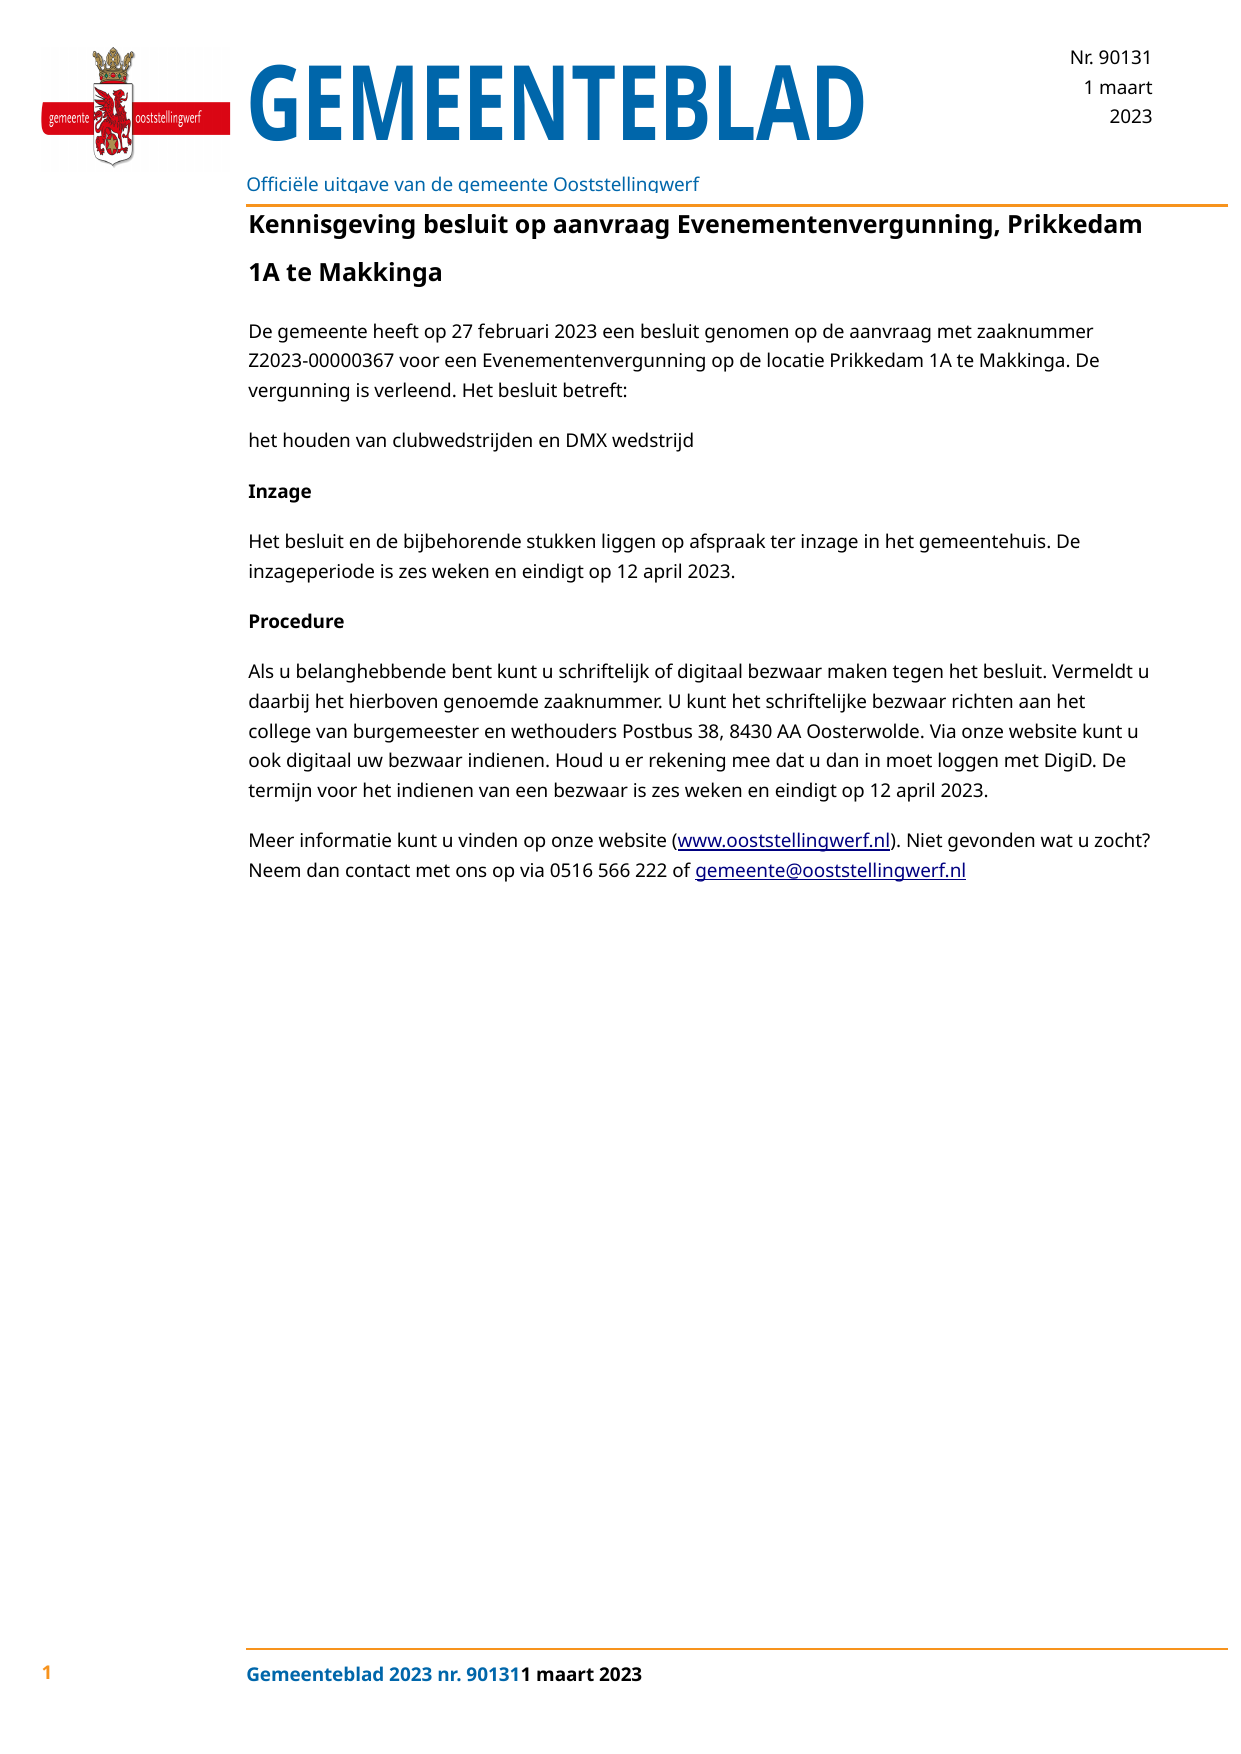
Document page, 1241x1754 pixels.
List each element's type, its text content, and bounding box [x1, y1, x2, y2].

text Als u belanghebbende bent kunt u schriftelijk of digitaal bezwaar maken tegen het besluit. Vermeldt u daarbij het hierboven genoemde zaaknummer. U kunt het schriftelijke bezwaar richten aan het college van burgemeester en wethouders Postbus 38, 8430 AA Oosterwolde. Via onze website kunt u ook digitaal uw bezwaar indienen. Houd u er rekening mee dat u dan in moet loggen met DigiD. De termijn voor het indienen van een bezwaar is zes weken en eindigt op 12 april 2023. [248, 659, 1152, 803]
text het houden van clubwedstrijden en DMX wedstrijd [248, 427, 1152, 453]
text Meer informatie kunt u vinden op onze website (www.ooststellingwerf.nl). Niet gevonden wat u zocht? Neem dan contact met ons op via 0516 566 222 of gemeente@ooststellingwerf.nl [248, 827, 1152, 883]
text Kennisgeving besluit op aanvraag Evenementenvergunning, Prikkedam 1A te Makkinga [248, 207, 1152, 288]
picture [41, 47, 231, 172]
text Het besluit en de bijbehorende stukken liggen op afspraak ter inzage in het gemeentehuis. De inzageperiode is zes weken en eindigt op 12 april 2023. [248, 528, 1152, 584]
text Procedure [248, 608, 1152, 634]
text Inzage [248, 478, 1152, 504]
text De gemeente heeft op 27 februari 2023 een besluit genomen op de aanvraag met zaaknummer Z2023-00000367 voor een Evenementenvergunning op de locatie Prikkedam 1A te Makkinga. De vergunning is verleend. Het besluit betreft: [248, 318, 1152, 403]
